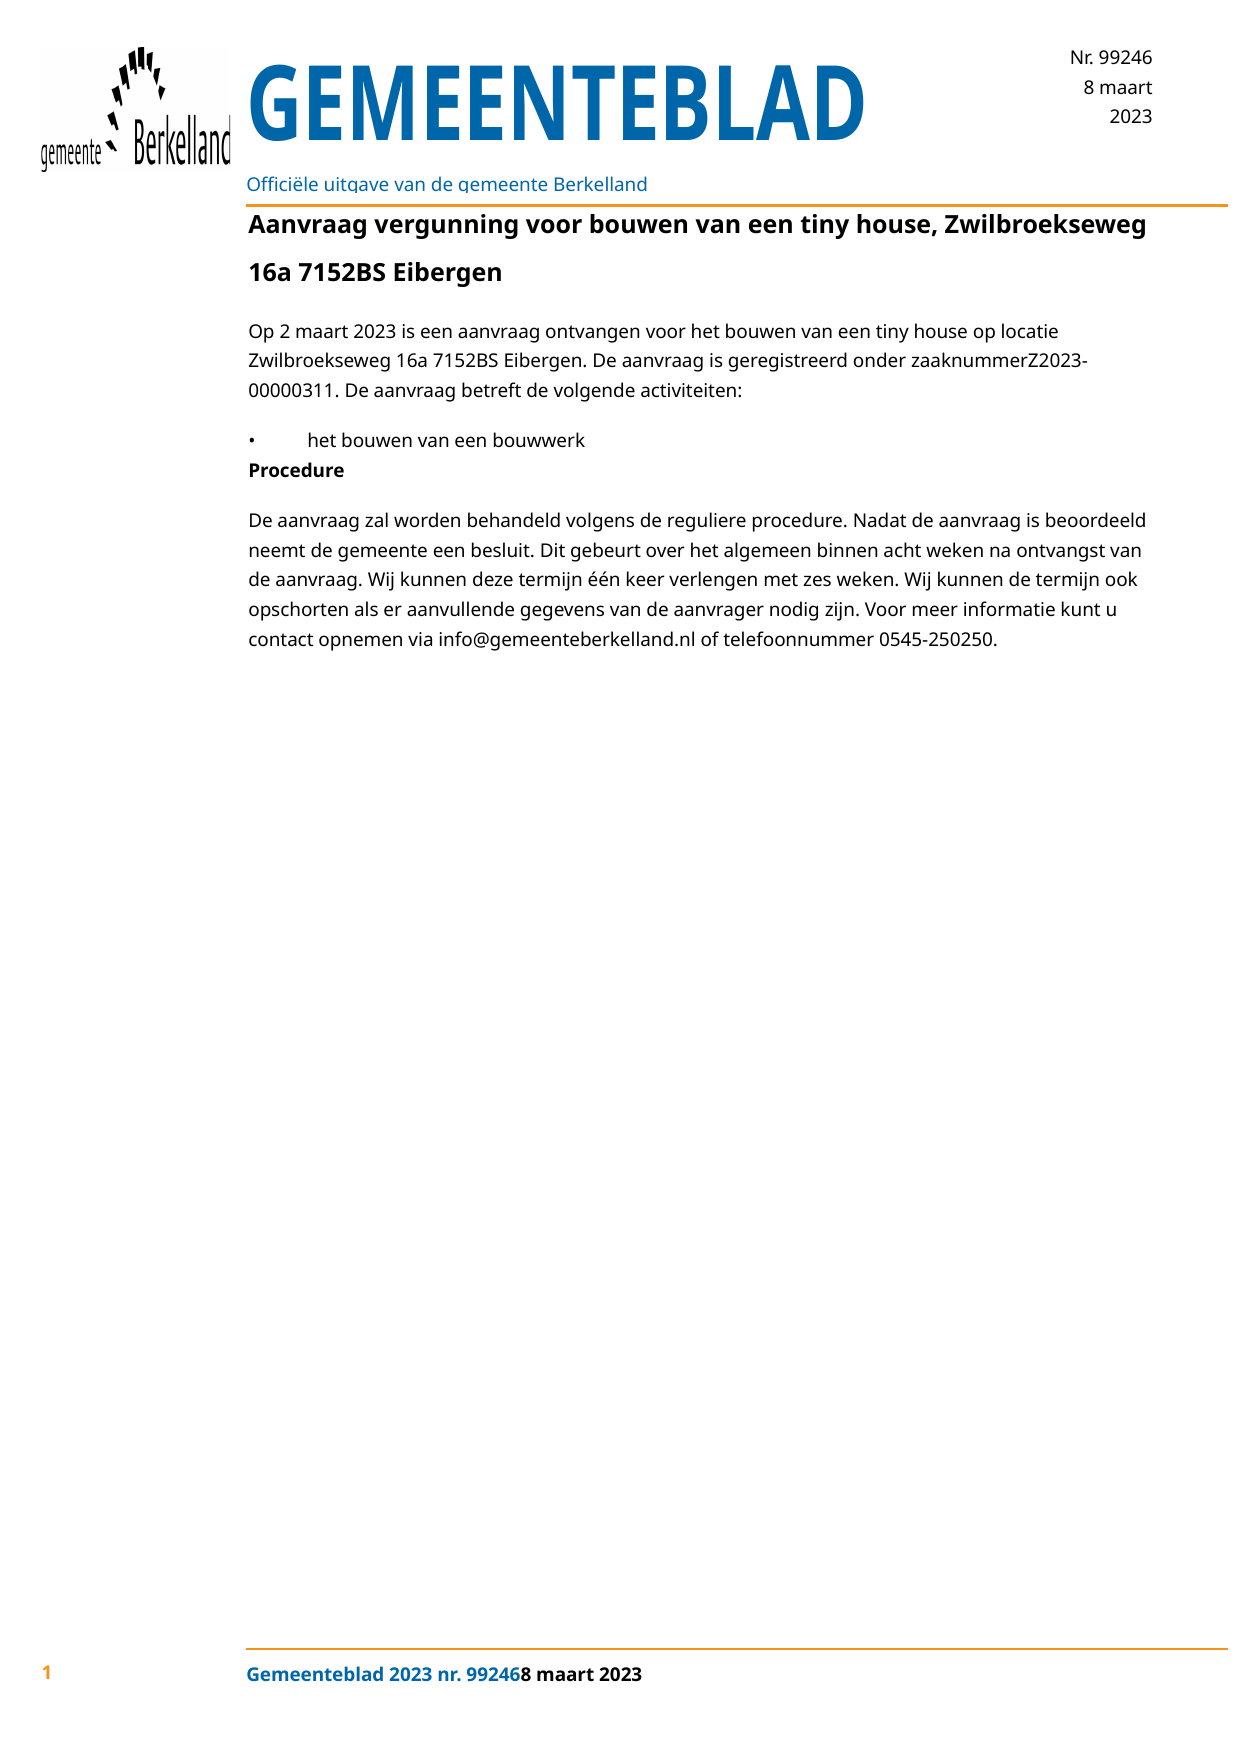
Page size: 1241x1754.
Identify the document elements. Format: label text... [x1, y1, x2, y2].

list het bouwen van een bouwwerk [248, 427, 1152, 453]
text Procedure [248, 457, 1152, 483]
text De aanvraag zal worden behandeld volgens de reguliere procedure. Nadat de aanvraag is beoordeeld neemt de gemeente een besluit. Dit gebeurt over het algemeen binnen acht weken na ontvangst van de aanvraag. Wij kunnen deze termijn één keer verlengen met zes weken. Wij kunnen de termijn ook opschorten als er aanvullende gegevens van de aanvrager nodig zijn. Voor meer informatie kunt u contact opnemen via info@gemeenteberkelland.nl of telefoonnummer 0545-250250. [248, 507, 1152, 652]
picture [41, 47, 231, 172]
text Op 2 maart 2023 is een aanvraag ontvangen voor het bouwen van een tiny house op locatie Zwilbroekseweg 16a 7152BS Eibergen. De aanvraag is geregistreerd onder zaaknummerZ2023-00000311. De aanvraag betreft de volgende activiteiten: [248, 318, 1152, 403]
text Aanvraag vergunning voor bouwen van een tiny house, Zwilbroekseweg 16a 7152BS Eibergen [248, 207, 1152, 288]
